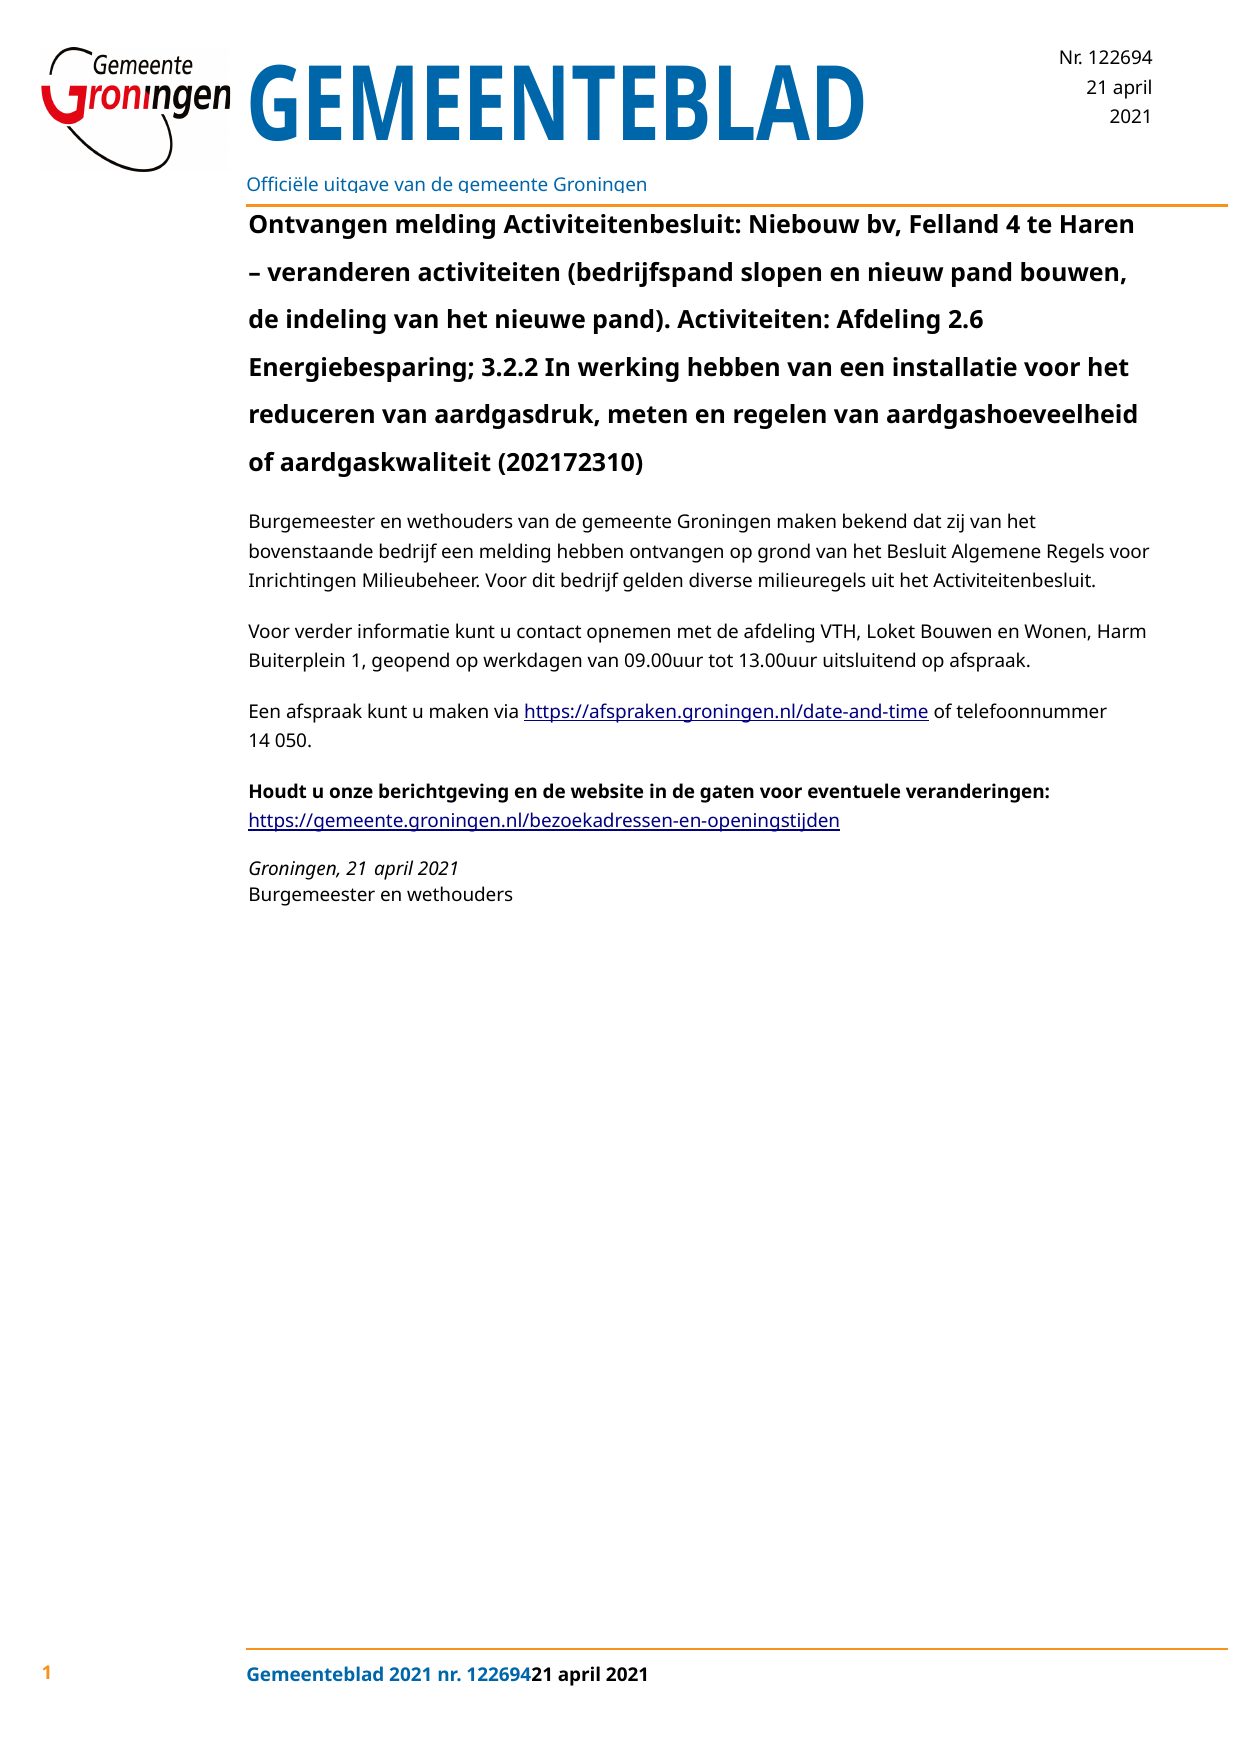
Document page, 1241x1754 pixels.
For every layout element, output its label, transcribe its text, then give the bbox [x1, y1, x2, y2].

text Ontvangen melding Activiteitenbesluit: Niebouw bv, Felland 4 te Haren – veranderen activiteiten (bedrijfspand slopen en nieuw pand bouwen, de indeling van het nieuwe pand). Activiteiten: Afdeling 2.6 Energiebesparing; 3.2.2 In werking hebben van een installatie voor het reduceren van aardgasdruk, meten en regelen van aardgashoeveelheid of aardgaskwaliteit (202172310) [248, 207, 1152, 479]
text Houdt u onze berichtgeving en de website in de gaten voor eventuele veranderingen: https://gemeente.groningen.nl/bezoekadressen-en-openingstijden [248, 778, 1152, 833]
text Burgemeester en wethouders [248, 881, 1152, 907]
text Een afspraak kunt u maken via https://afspraken.groningen.nl/date-and-time of telefoonnummer 14 050. [248, 698, 1152, 753]
text Burgemeester en wethouders van de gemeente Groningen maken bekend dat zij van het bovenstaande bedrijf een melding hebben ontvangen op grond van het Besluit Algemene Regels voor Inrichtingen Milieubeheer. Voor dit bedrijf gelden diverse milieuregels uit het Activiteitenbesluit. [248, 508, 1152, 593]
text Voor verder informatie kunt u contact opnemen met de afdeling VTH, Loket Bouwen en Wonen, Harm Buiterplein 1, geopend op werkdagen van 09.00uur tot 13.00uur uitsluitend op afspraak. [248, 618, 1152, 673]
picture [41, 47, 231, 172]
text Groningen, 21 april 2021 [248, 855, 1152, 881]
